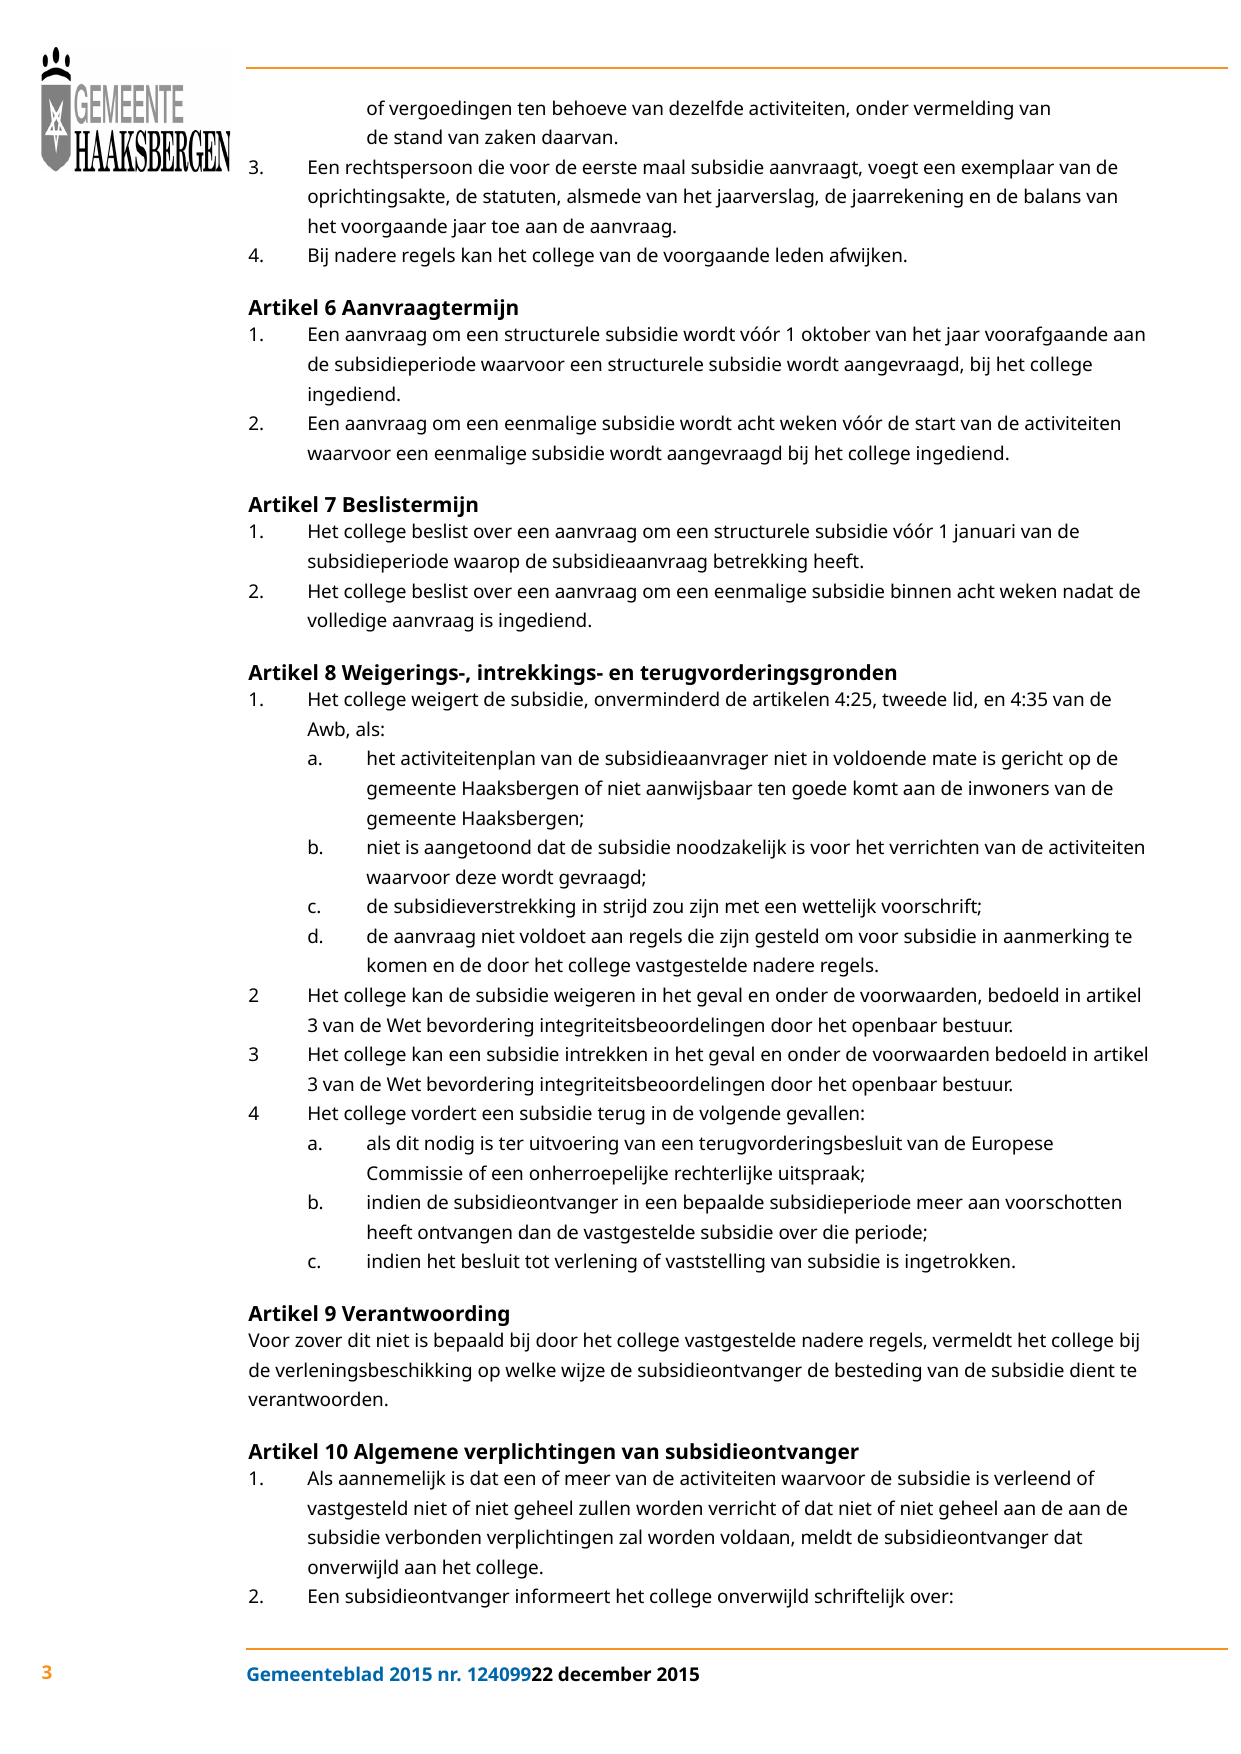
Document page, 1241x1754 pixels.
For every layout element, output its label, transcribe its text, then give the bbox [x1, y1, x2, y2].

list of vergoedingen ten behoeve van dezelfde activiteiten, onder vermelding van [307, 95, 1152, 121]
list het activiteitenplan van de subsidieaanvrager niet in voldoende mate is gericht op de gemeente Haaksbergen of niet aanwijsbaar ten goede komt aan de inwoners van de gemeente Haaksbergen; [307, 746, 1152, 830]
list Een subsidieontvanger informeert het college onverwijld schriftelijk over: [248, 1584, 1152, 1609]
list Het college kan een subsidie intrekken in het geval en onder de voorwaarden bedoeld in artikel 3 van de Wet bevordering integriteitsbeoordelingen door het openbaar bestuur. [248, 1041, 1152, 1097]
list Het college beslist over een aanvraag om een structurele subsidie vóór 1 januari van de subsidieperiode waarop de subsidieaanvraag betrekking heeft. [248, 519, 1152, 574]
picture [41, 47, 231, 172]
list de aanvraag niet voldoet aan regels die zijn gesteld om voor subsidie in aanmerking te komen en de door het college vastgestelde nadere regels. [307, 923, 1152, 978]
text Artikel 8 Weigerings-, intrekkings- en terugvorderingsgronden [248, 658, 1152, 686]
text Voor zover dit niet is bepaald bij door het college vastgestelde nadere regels, vermeldt het college bij de verleningsbeschikking op welke wijze de subsidieontvanger de besteding van de subsidie dient te verantwoorden. [248, 1327, 1152, 1412]
text Artikel 6 Aanvraagtermijn [248, 293, 1152, 322]
text Artikel 9 Verantwoording [248, 1299, 1152, 1327]
list Als aannemelijk is dat een of meer van de activiteiten waarvoor de subsidie is verleend of vastgesteld niet of niet geheel zullen worden verricht of dat niet of niet geheel aan de aan de subsidie verbonden verplichtingen zal worden voldaan, meldt de subsidieontvanger dat onverwijld aan het college. [248, 1465, 1152, 1580]
list Het college kan de subsidie weigeren in het geval en onder de voorwaarden, bedoeld in artikel 3 van de Wet bevordering integriteitsbeoordelingen door het openbaar bestuur. [248, 982, 1152, 1037]
list indien de subsidieontvanger in een bepaalde subsidieperiode meer aan voorschotten heeft ontvangen dan de vastgestelde subsidie over die periode; [307, 1189, 1152, 1244]
text Artikel 7 Beslistermijn [248, 490, 1152, 519]
list de subsidieverstrekking in strijd zou zijn met een wettelijk voorschrift; [307, 893, 1152, 919]
list Een aanvraag om een eenmalige subsidie wordt acht weken vóór de start van de activiteiten waarvoor een eenmalige subsidie wordt aangevraagd bij het college ingediend. [248, 410, 1152, 466]
list niet is aangetoond dat de subsidie noodzakelijk is voor het verrichten van de activiteiten waarvoor deze wordt gevraagd; [307, 834, 1152, 889]
list Een rechtspersoon die voor de eerste maal subsidie aanvraagt, voegt een exemplaar van de oprichtingsakte, de statuten, alsmede van het jaarverslag, de jaarrekening en de balans van het voorgaande jaar toe aan de aanvraag. [248, 154, 1152, 239]
list Een aanvraag om een structurele subsidie wordt vóór 1 oktober van het jaar voorafgaande aan de subsidieperiode waarvoor een structurele subsidie wordt aangevraagd, bij het college ingediend. [248, 322, 1152, 406]
list Bij nadere regels kan het college van de voorgaande leden afwijken. [248, 243, 1152, 268]
list Het college weigert de subsidie, onverminderd de artikelen 4:25, tweede lid, en 4:35 van de Awb, als: [248, 686, 1152, 742]
list indien het besluit tot verlening of vaststelling van subsidie is ingetrokken. [307, 1248, 1152, 1274]
text Artikel 10 Algemene verplichtingen van subsidieontvanger [248, 1437, 1152, 1465]
list de stand van zaken daarvan. [307, 124, 1152, 150]
list Het college beslist over een aanvraag om een eenmalige subsidie binnen acht weken nadat de volledige aanvraag is ingediend. [248, 578, 1152, 633]
list als dit nodig is ter uitvoering van een terugvorderingsbesluit van de Europese Commissie of een onherroepelijke rechterlijke uitspraak; [307, 1130, 1152, 1185]
list Het college vordert een subsidie terug in de volgende gevallen: [248, 1101, 1152, 1126]
